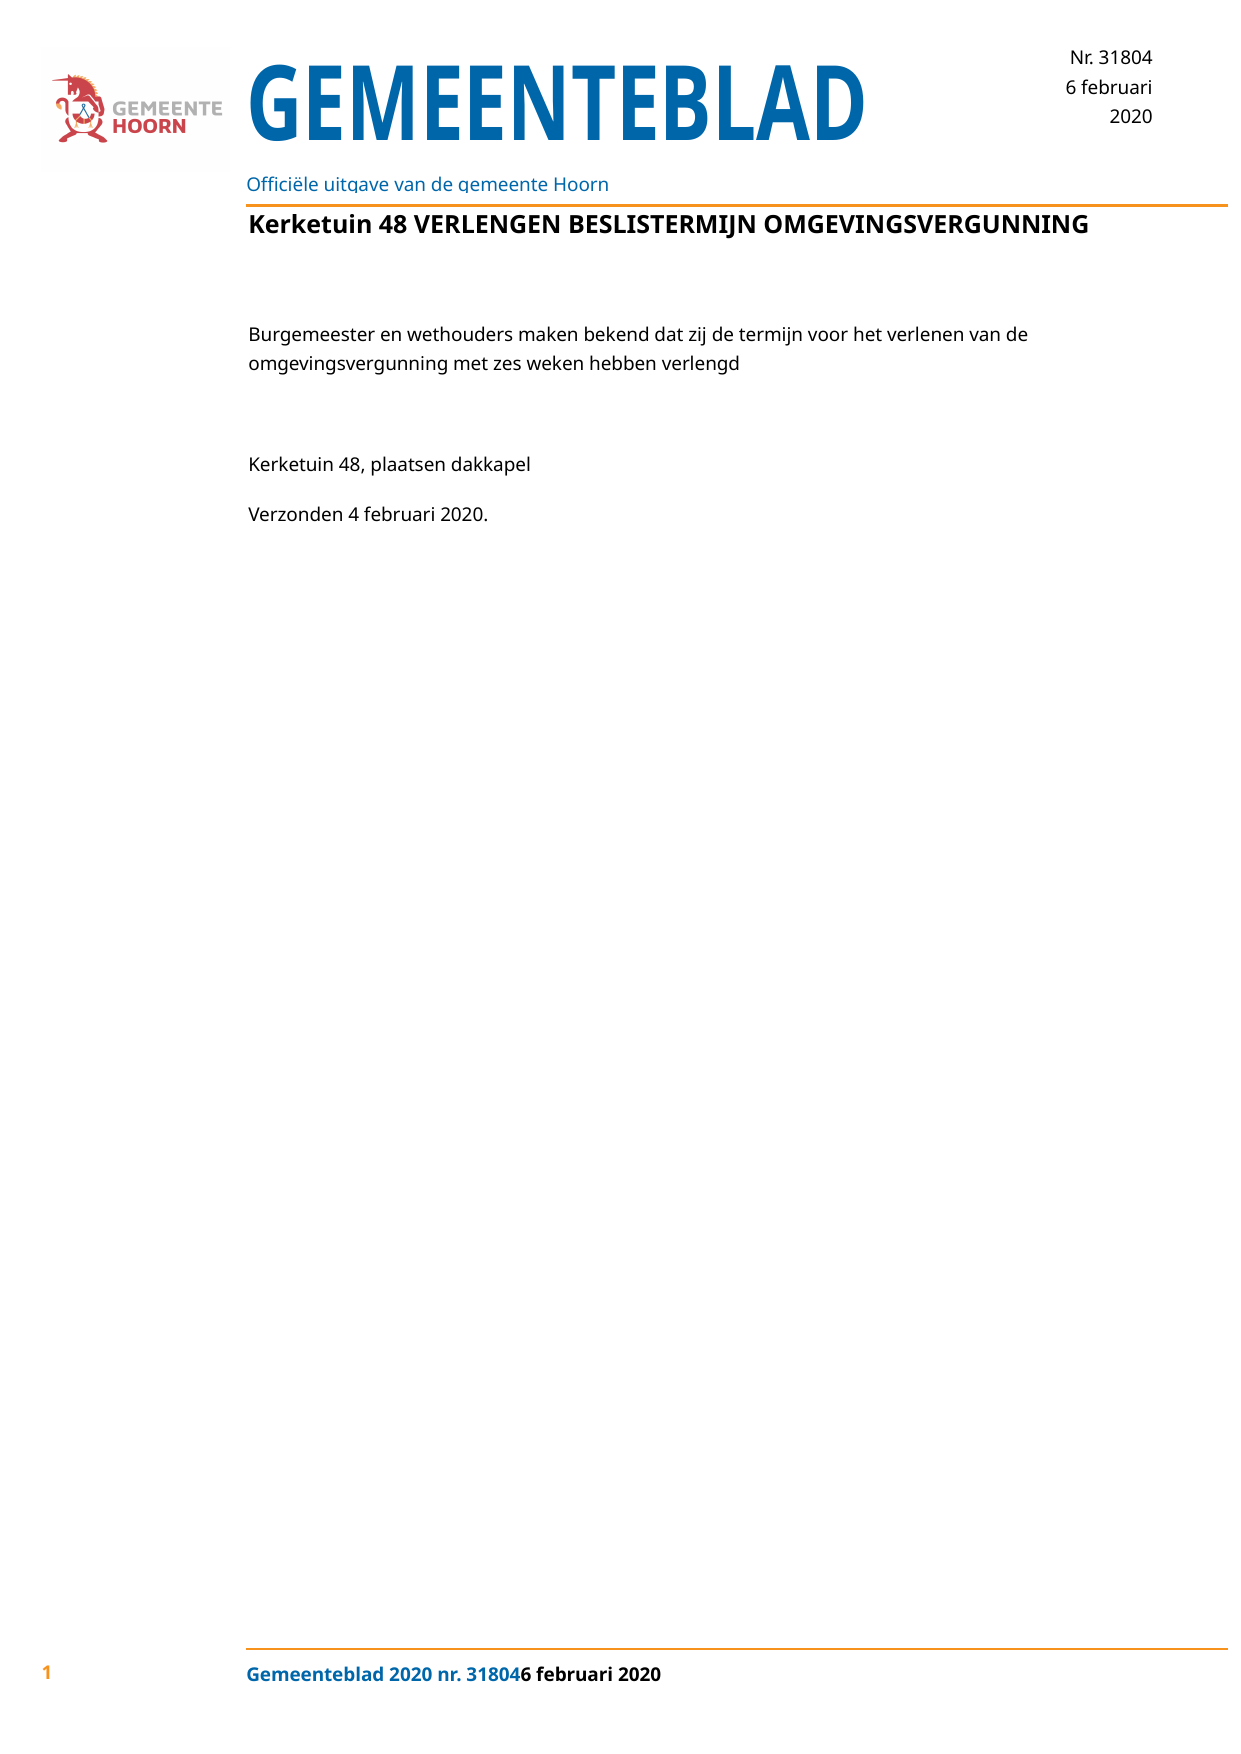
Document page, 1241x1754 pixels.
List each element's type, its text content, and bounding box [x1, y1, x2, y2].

picture [41, 47, 231, 172]
text Kerketuin 48 VERLENGEN BESLISTERMIJN OMGEVINGSVERGUNNING [248, 207, 1152, 241]
text Kerketuin 48, plaatsen dakkapel [248, 451, 1152, 477]
text Verzonden 4 februari 2020. [248, 502, 1152, 527]
text Burgemeester en wethouders maken bekend dat zij de termijn voor het verlenen van de omgevingsvergunning met zes weken hebben verlengd [248, 321, 1152, 376]
